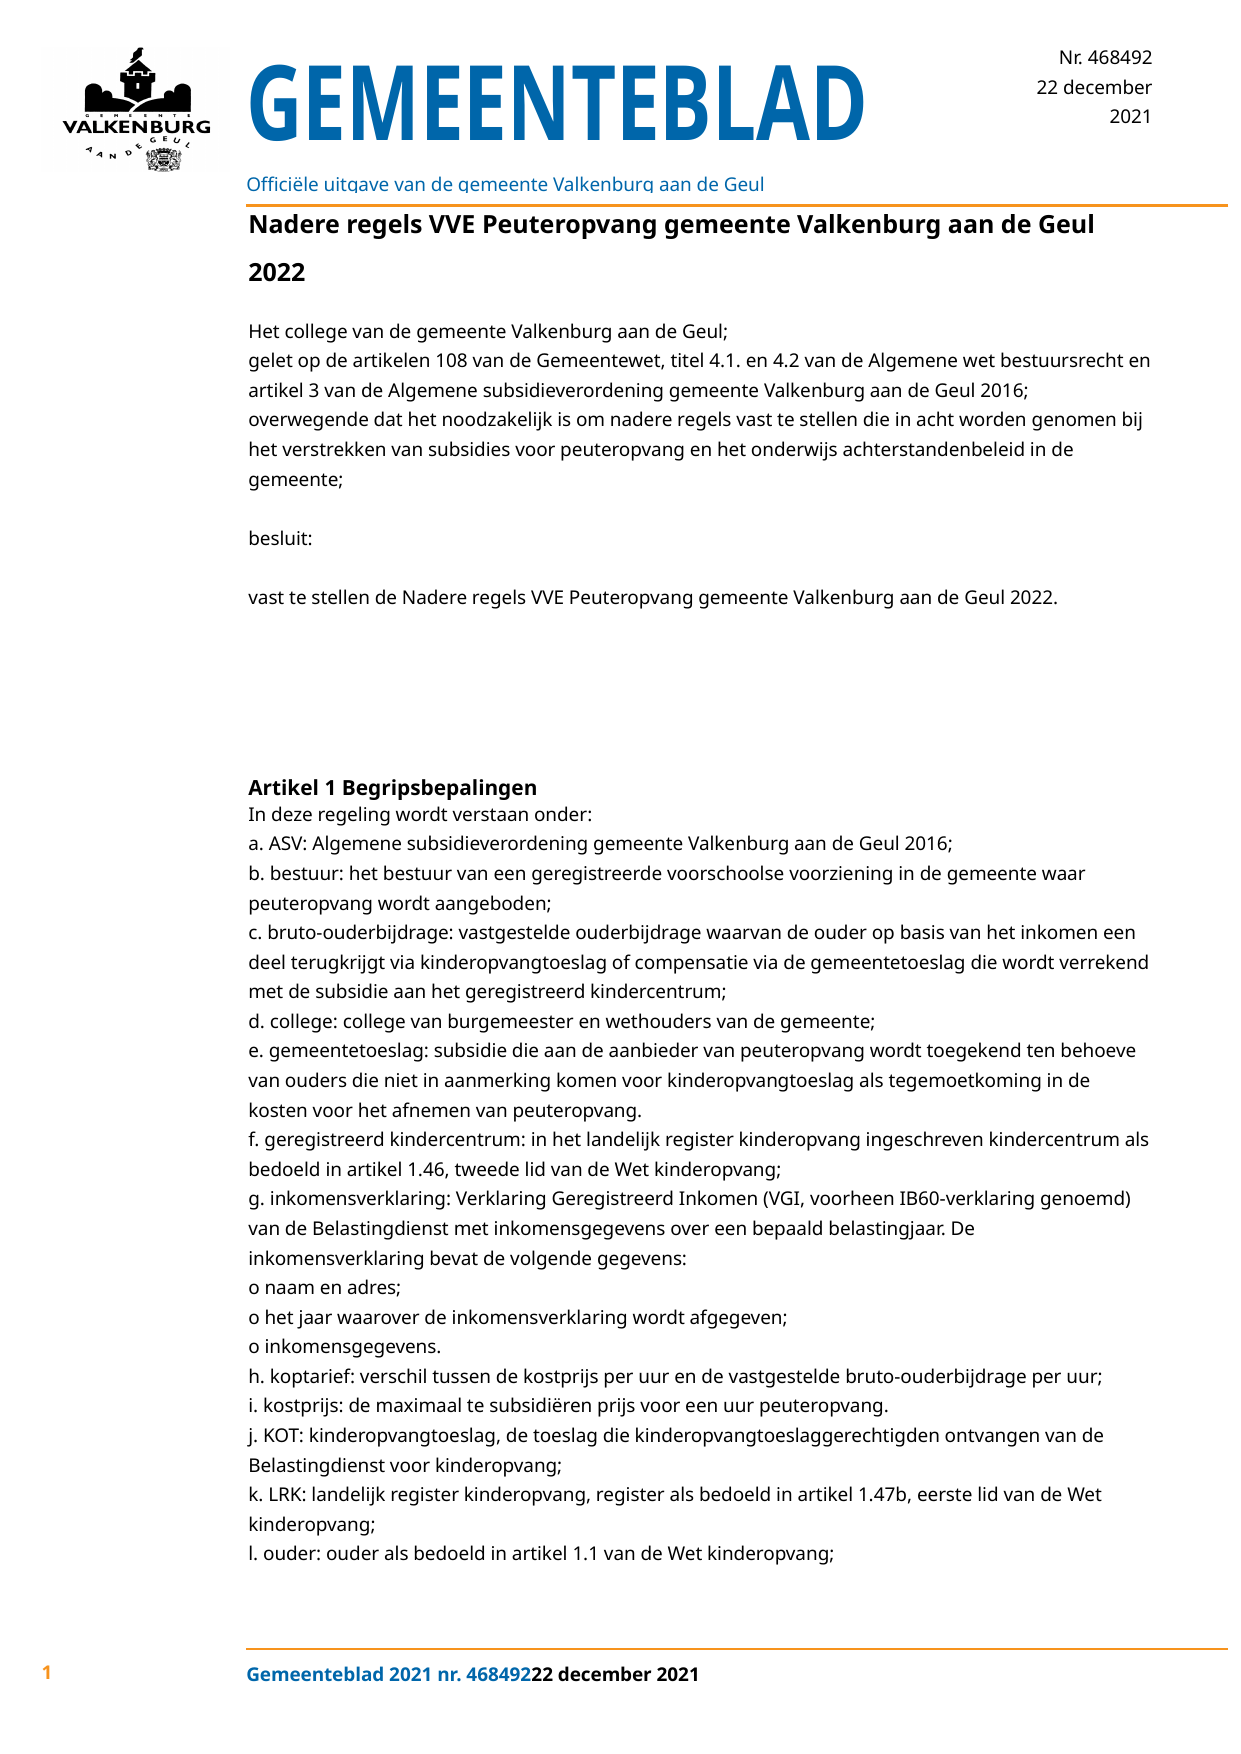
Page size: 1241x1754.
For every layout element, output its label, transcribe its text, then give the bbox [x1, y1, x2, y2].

text Nadere regels VVE Peuteropvang gemeente Valkenburg aan de Geul 2022 [248, 207, 1152, 288]
text l. ouder: ouder als bedoeld in artikel 1.1 van de Wet kinderopvang; [248, 1541, 1152, 1566]
text vast te stellen de Nadere regels VVE Peuteropvang gemeente Valkenburg aan de Geul 2022. [248, 584, 1152, 610]
text g. inkomensverklaring: Verklaring Geregistreerd Inkomen (VGI, voorheen IB60-verklaring genoemd) van de Belastingdienst met inkomensgegevens over een bepaald belastingjaar. De inkomensverklaring bevat de volgende gegevens: [248, 1186, 1152, 1271]
text b. bestuur: het bestuur van een geregistreerde voorschoolse voorziening in de gemeente waar peuteropvang wordt aangeboden; [248, 860, 1152, 916]
text a. ASV: Algemene subsidieverordening gemeente Valkenburg aan de Geul 2016; [248, 831, 1152, 856]
text c. bruto-ouderbijdrage: vastgestelde ouderbijdrage waarvan de ouder op basis van het inkomen een deel terugkrijgt via kinderopvangtoeslag of compensatie via de gemeentetoeslag die wordt verrekend met de subsidie aan het geregistreerd kindercentrum; [248, 919, 1152, 1004]
text k. LRK: landelijk register kinderopvang, register als bedoeld in artikel 1.47b, eerste lid van de Wet kinderopvang; [248, 1481, 1152, 1537]
text o het jaar waarover de inkomensverklaring wordt afgegeven; [248, 1304, 1152, 1330]
text i. kostprijs: de maximaal te subsidiëren prijs voor een uur peuteropvang. [248, 1393, 1152, 1418]
text f. geregistreerd kindercentrum: in het landelijk register kinderopvang ingeschreven kindercentrum als bedoeld in artikel 1.46, tweede lid van de Wet kinderopvang; [248, 1126, 1152, 1182]
picture [41, 47, 231, 172]
text d. college: college van burgemeester en wethouders van de gemeente; [248, 1008, 1152, 1034]
text o naam en adres; [248, 1274, 1152, 1300]
text h. koptarief: verschil tussen de kostprijs per uur en de vastgestelde bruto-ouderbijdrage per uur; [248, 1363, 1152, 1389]
text In deze regeling wordt verstaan onder: [248, 801, 1152, 827]
text j. KOT: kinderopvangtoeslag, de toeslag die kinderopvangtoeslaggerechtigden ontvangen van de Belastingdienst voor kinderopvang; [248, 1422, 1152, 1478]
text Het college van de gemeente Valkenburg aan de Geul; [248, 318, 1152, 344]
text overwegende dat het noodzakelijk is om nadere regels vast te stellen die in acht worden genomen bij het verstrekken van subsidies voor peuteropvang en het onderwijs achterstandenbeleid in de gemeente; [248, 407, 1152, 492]
text besluit: [248, 525, 1152, 551]
text e. gemeentetoeslag: subsidie die aan de aanbieder van peuteropvang wordt toegekend ten behoeve van ouders die niet in aanmerking komen voor kinderopvangtoeslag als tegemoetkoming in de kosten voor het afnemen van peuteropvang. [248, 1038, 1152, 1123]
text gelet op de artikelen 108 van de Gemeentewet, titel 4.1. en 4.2 van de Algemene wet bestuursrecht en artikel 3 van de Algemene subsidieverordening gemeente Valkenburg aan de Geul 2016; [248, 347, 1152, 403]
text Artikel 1 Begripsbepalingen [248, 773, 1152, 801]
text o inkomensgegevens. [248, 1333, 1152, 1359]
